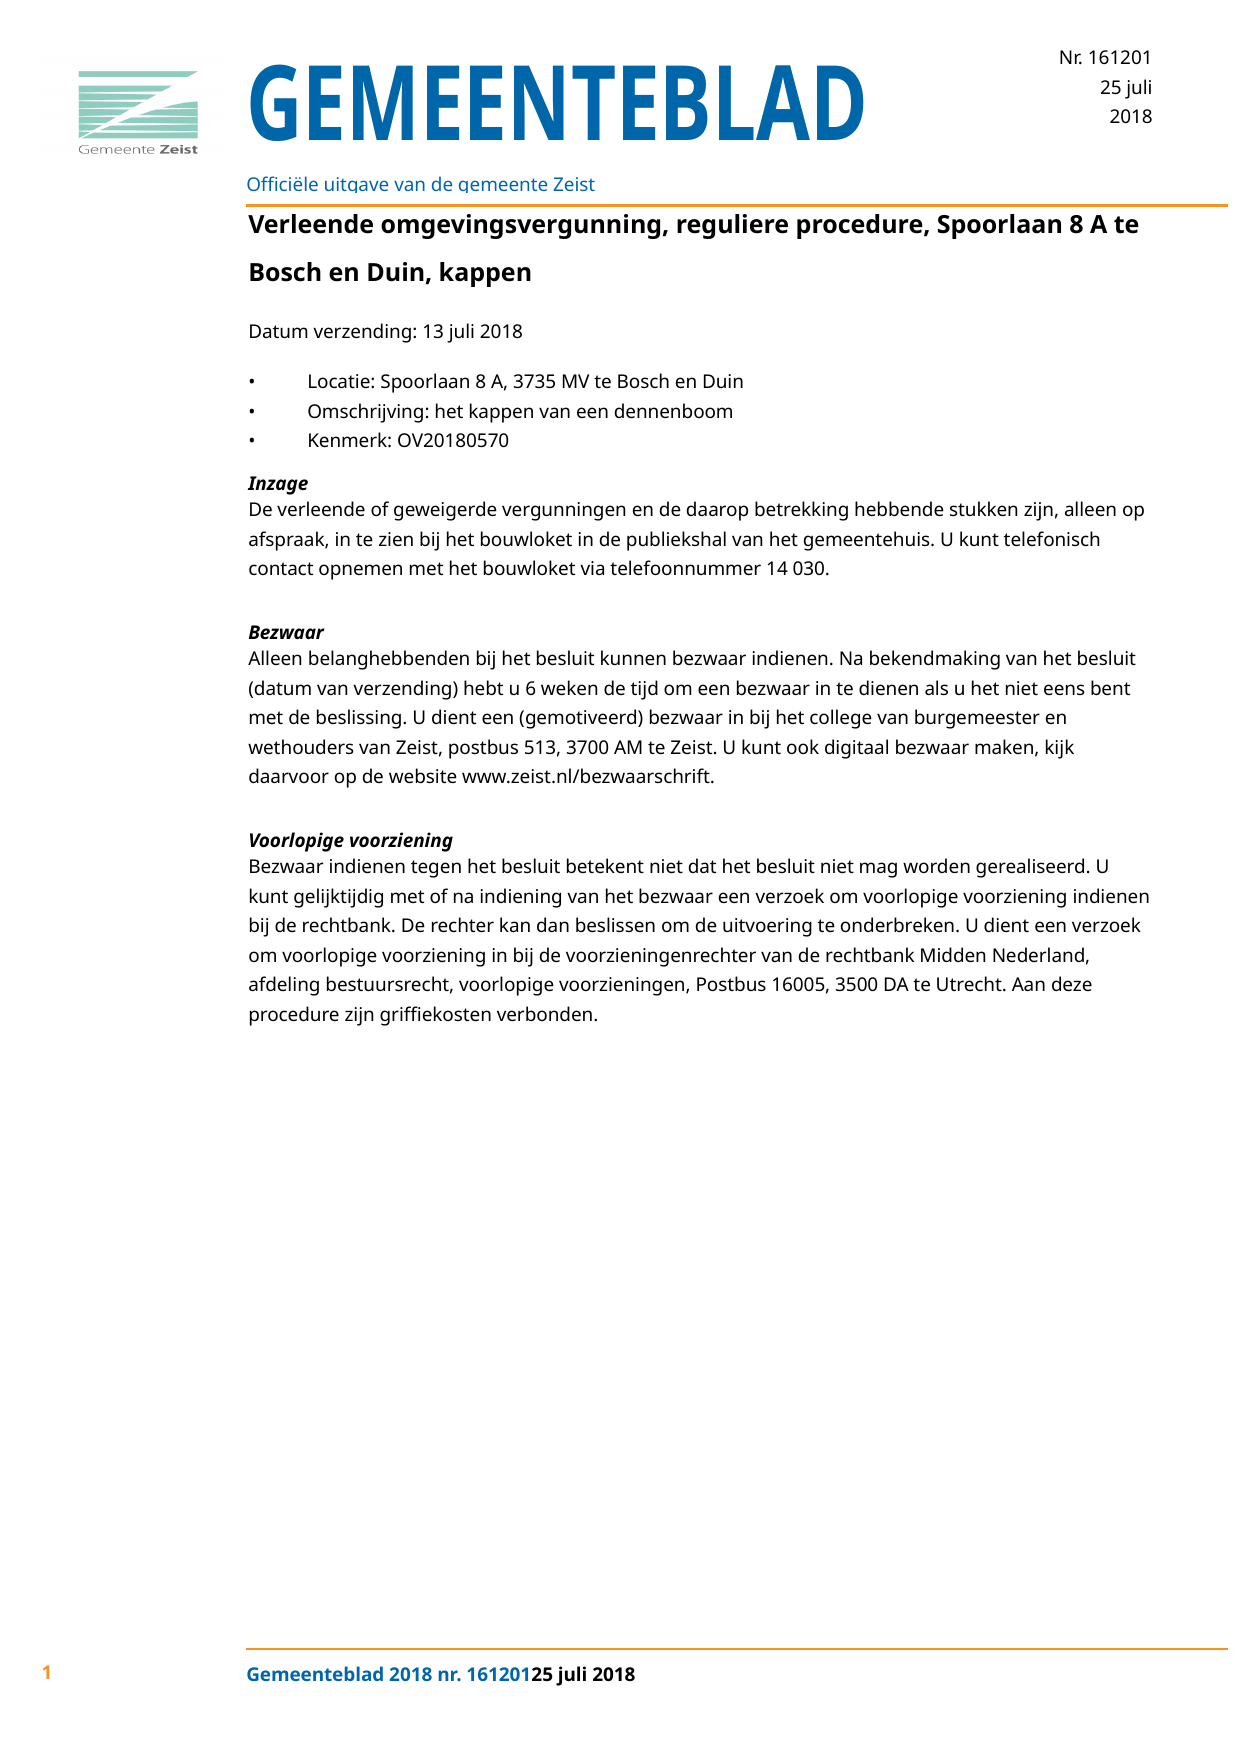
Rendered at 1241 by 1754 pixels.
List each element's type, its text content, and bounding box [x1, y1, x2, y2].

text Bezwaar [248, 619, 1152, 645]
text De verleende of geweigerde vergunningen en de daarop betrekking hebbende stukken zijn, alleen op afspraak, in te zien bij het bouwloket in de publiekshal van het gemeentehuis. U kunt telefonisch contact opnemen met het bouwloket via telefoonnummer 14 030. [248, 496, 1152, 581]
text Inzage [248, 471, 1152, 496]
list Locatie: Spoorlaan 8 A, 3735 MV te Bosch en Duin [248, 368, 1152, 394]
text Verleende omgevingsvergunning, reguliere procedure, Spoorlaan 8 A te Bosch en Duin, kappen [248, 207, 1152, 288]
list Kenmerk: OV20180570 [248, 427, 1152, 453]
picture [41, 47, 231, 172]
text Bezwaar indienen tegen het besluit betekent niet dat het besluit niet mag worden gerealiseerd. U kunt gelijktijdig met of na indiening van het bezwaar een verzoek om voorlopige voorziening indienen bij de rechtbank. De rechter kan dan beslissen om de uitvoering te onderbreken. U dient een verzoek om voorlopige voorziening in bij de voorzieningenrechter van de rechtbank Midden Nederland, afdeling bestuursrecht, voorlopige voorzieningen, Postbus 16005, 3500 DA te Utrecht. Aan deze procedure zijn griffiekosten verbonden. [248, 853, 1152, 1027]
list Omschrijving: het kappen van een dennenboom [248, 398, 1152, 424]
text Alleen belanghebbenden bij het besluit kunnen bezwaar indienen. Na bekendmaking van het besluit (datum van verzending) hebt u 6 weken de tijd om een bezwaar in te dienen als u het niet eens bent met de beslissing. U dient een (gemotiveerd) bezwaar in bij het college van burgemeester en wethouders van Zeist, postbus 513, 3700 AM te Zeist. U kunt ook digitaal bezwaar maken, kijk daarvoor op de website www.zeist.nl/bezwaarschrift. [248, 645, 1152, 789]
text Voorlopige voorziening [248, 827, 1152, 853]
text Datum verzending: 13 juli 2018 [248, 318, 1152, 344]
